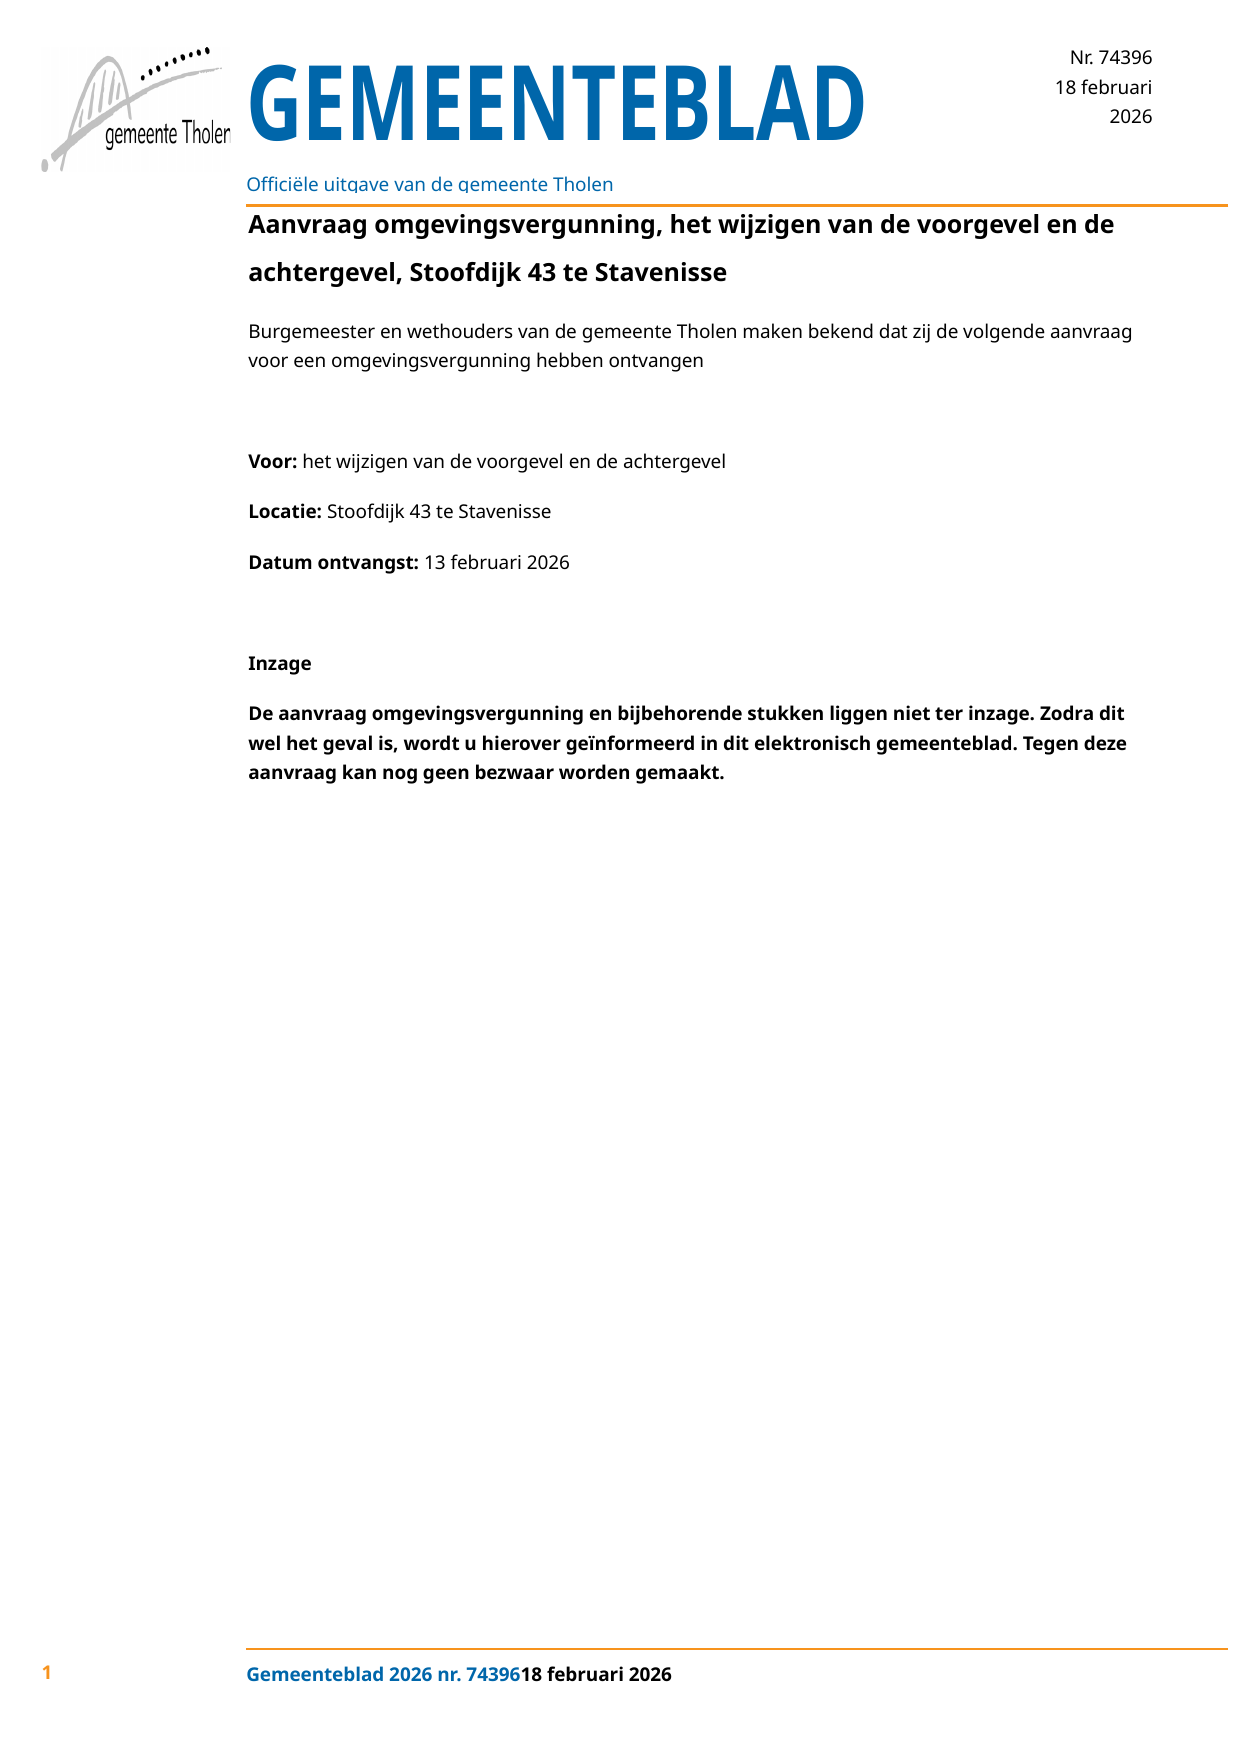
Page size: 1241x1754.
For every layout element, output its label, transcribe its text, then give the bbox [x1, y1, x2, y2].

text Voor: het wijzigen van de voorgevel en de achtergevel [248, 448, 1152, 474]
picture [41, 47, 231, 172]
text Datum ontvangst: 13 februari 2026 [248, 549, 1152, 575]
text Aanvraag omgevingsvergunning, het wijzigen van de voorgevel en de achtergevel, Stoofdijk 43 te Stavenisse [248, 207, 1152, 288]
text Inzage [248, 650, 1152, 676]
text Locatie: Stoofdijk 43 te Stavenisse [248, 499, 1152, 524]
text De aanvraag omgevingsvergunning en bijbehorende stukken liggen niet ter inzage. Zodra dit wel het geval is, wordt u hierover geïnformeerd in dit elektronisch gemeenteblad. Tegen deze aanvraag kan nog geen bezwaar worden gemaakt. [248, 700, 1152, 785]
text Burgemeester en wethouders van de gemeente Tholen maken bekend dat zij de volgende aanvraag voor een omgevingsvergunning hebben ontvangen [248, 318, 1152, 373]
